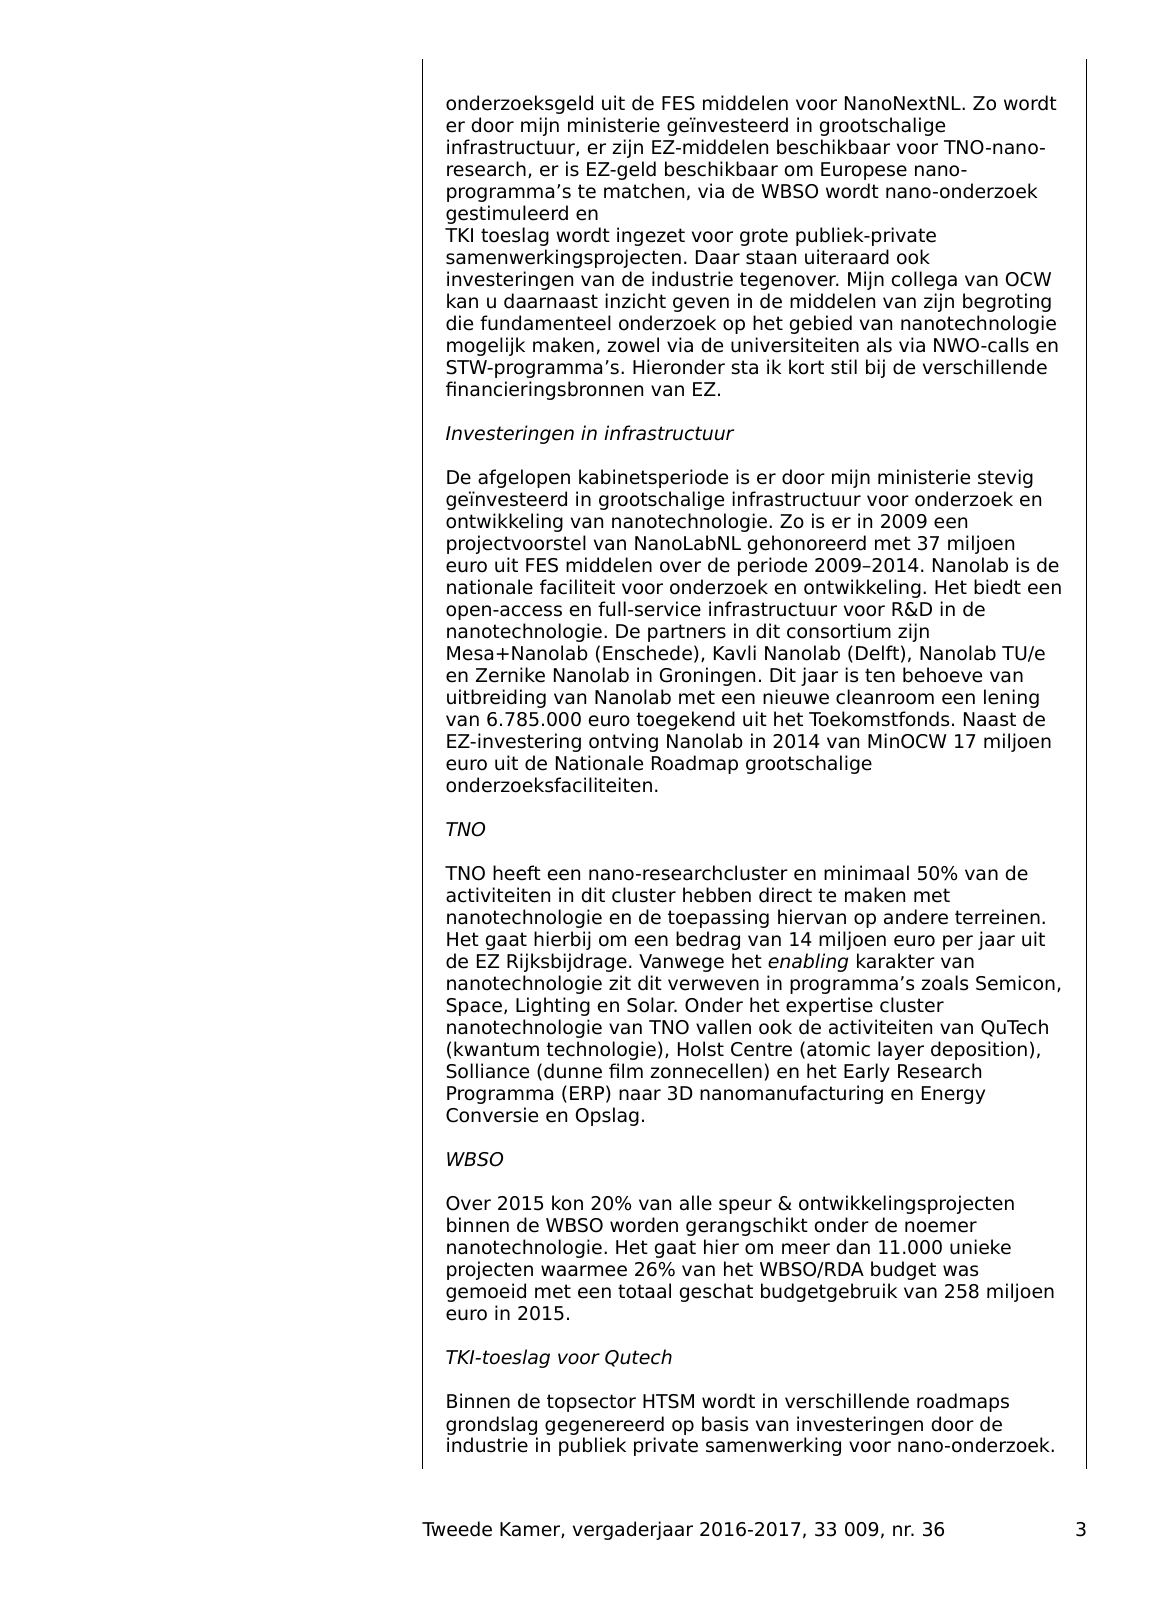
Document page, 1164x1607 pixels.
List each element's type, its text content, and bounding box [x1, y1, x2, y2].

table_header onderzoeksgeld uit de FES middelen voor NanoNextNL. Zo wordt er door mijn ministerie geïnvesteerd in grootschalige infrastructuur, er zijn EZ-middelen beschikbaar voor TNO-nano-research, er is EZ-geld beschikbaar om Europese nano-programma’s te matchen, via de WBSO wordt nano-onderzoek gestimuleerd en TKI toeslag wordt ingezet voor grote publiek-private samenwerkingsprojecten. Daar staan uiteraard ook investeringen van de industrie tegenover. Mijn collega van OCW kan u daarnaast inzicht geven in de middelen van zijn begroting die fundamenteel onderzoek op het gebied van nanotechnologie mogelijk maken, zowel via de universiteiten als via NWO-calls en STW-programma’s. Hieronder sta ik kort stil bij de verschillende financieringsbronnen van EZ. Investeringen in infrastructuur De afgelopen kabinetsperiode is er door mijn ministerie stevig geïnvesteerd in grootschalige infrastructuur voor onderzoek en ontwikkeling van nanotechnologie. Zo is er in 2009 een projectvoorstel van NanoLabNL gehonoreerd met 37 miljoen euro uit FES middelen over de periode 2009–2014. Nanolab is de nationale faciliteit voor onderzoek en ontwikkeling. Het biedt een open-access en full-service infrastructuur voor R&D in de nanotechnologie. De partners in dit consortium zijn Mesa+Nanolab (Enschede), Kavli Nanolab (Delft), Nanolab TU/e en Zernike Nanolab in Groningen. Dit jaar is ten behoeve van uitbreiding van Nanolab met een nieuwe cleanroom een lening van 6.785.000 euro toegekend uit het Toekomstfonds. Naast de EZ-investering ontving Nanolab in 2014 van MinOCW 17 miljoen euro uit de Nationale Roadmap grootschalige onderzoeksfaciliteiten. TNO TNO heeft een nano-researchcluster en minimaal 50% van de activiteiten in dit cluster hebben direct te maken met nanotechnologie en de toepassing hiervan op andere terreinen. Het gaat hierbij om een bedrag van 14 miljoen euro per jaar uit de EZ Rijksbijdrage. Vanwege het enabling karakter van nanotechnologie zit dit verweven in programma’s zoals Semicon, Space, Lighting en Solar. Onder het expertise cluster nanotechnologie van TNO vallen ook de activiteiten van QuTech (kwantum technologie), Holst Centre (atomic layer deposition), Solliance (dunne film zonnecellen) en het Early Research Programma (ERP) naar 3D nanomanufacturing en Energy Conversie en Opslag. WBSO Over 2015 kon 20% van alle speur & ontwikkelingsprojecten binnen de WBSO worden gerangschikt onder de noemer nanotechnologie. Het gaat hier om meer dan 11.000 unieke projecten waarmee 26% van het WBSO/RDA budget was gemoeid met een totaal geschat budgetgebruik van 258 miljoen euro in 2015. TKI-toeslag voor Qutech Binnen de topsector HTSM wordt in verschillende roadmaps grondslag gegenereerd op basis van investeringen door de industrie in publiek private samenwerking voor nano-onderzoek. [423, 59, 1086, 1469]
